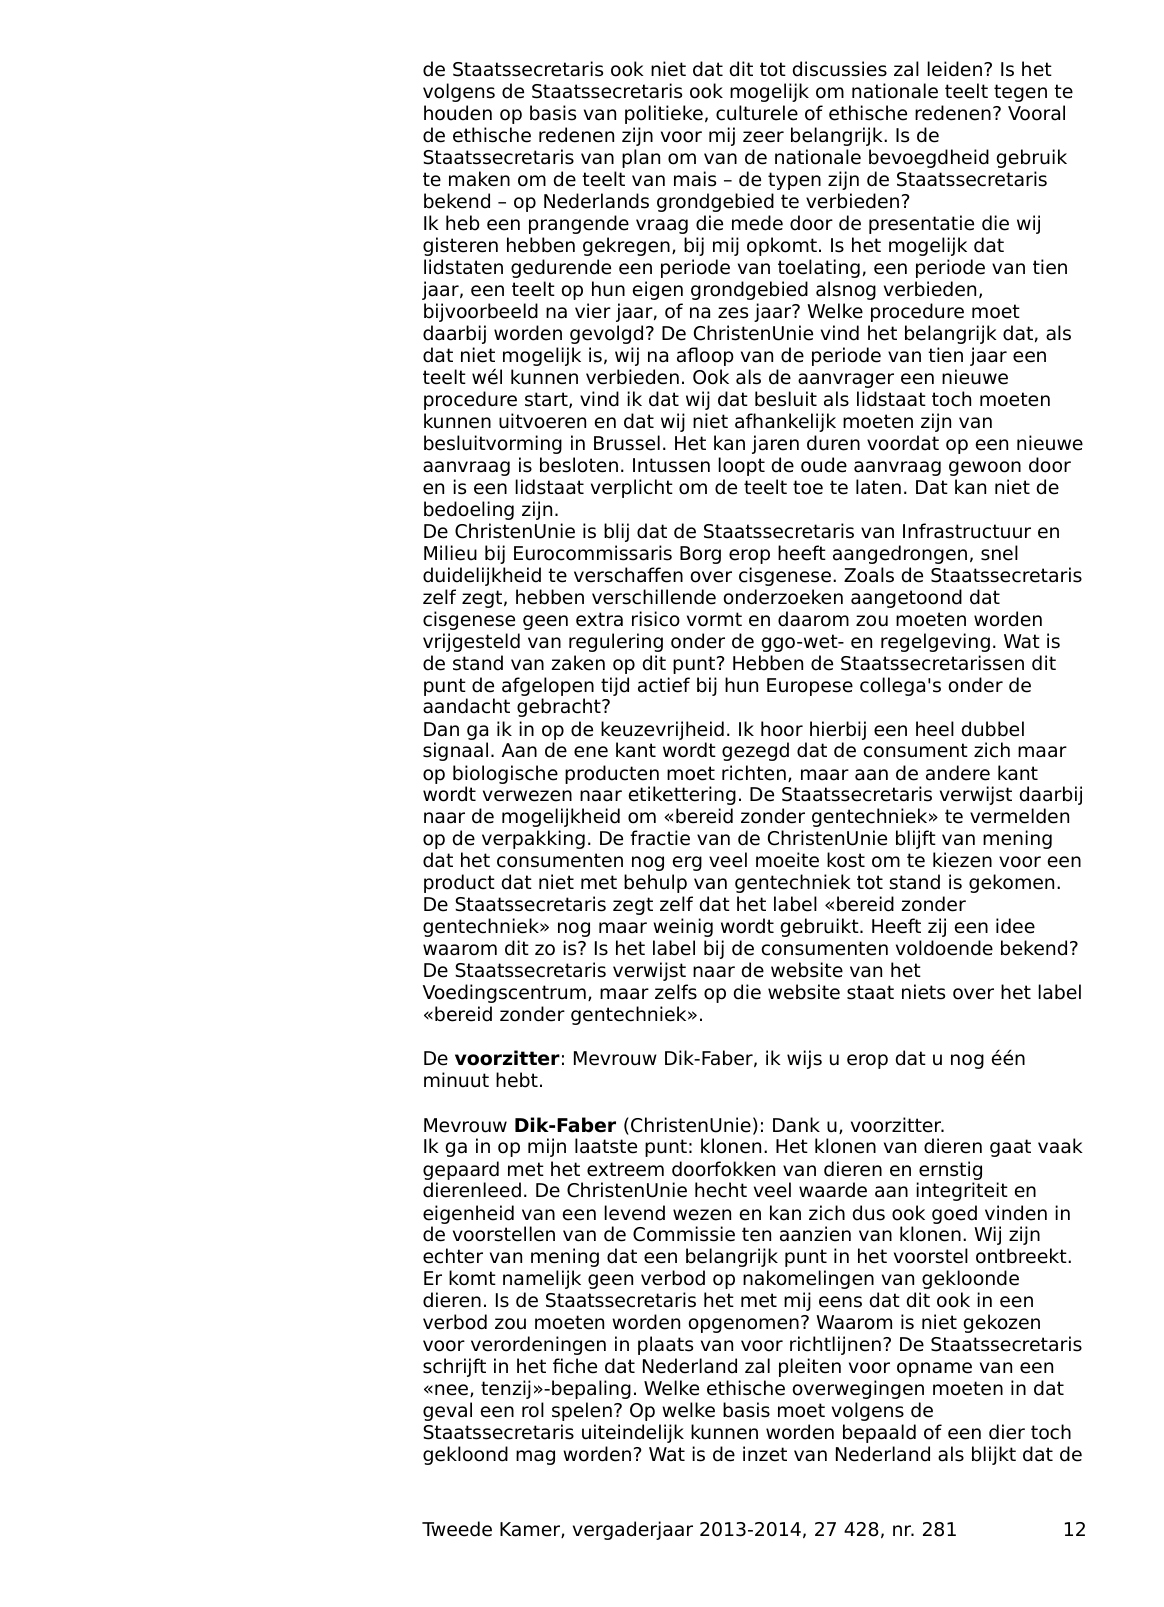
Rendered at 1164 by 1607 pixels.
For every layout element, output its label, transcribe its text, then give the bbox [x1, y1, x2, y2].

text De voorzitter: Mevrouw Dik-Faber, ik wijs u erop dat u nog één minuut hebt. [422, 1048, 1087, 1092]
text Mevrouw Dik-Faber (ChristenUnie): Dank u, voorzitter. [422, 1114, 1087, 1136]
text De ChristenUnie is blij dat de Staatssecretaris van Infrastructuur en Milieu bij Eurocommissaris Borg erop heeft aangedrongen, snel duidelijkheid te verschaffen over cisgenese. Zoals de Staatssecretaris zelf zegt, hebben verschillende onderzoeken aangetoond dat cisgenese geen extra risico vormt en daarom zou moeten worden vrijgesteld van regulering onder de ggo-wet- en regelgeving. Wat is de stand van zaken op dit punt? Hebben de Staatssecretarissen dit punt de afgelopen tijd actief bij hun Europese collega's onder de aandacht gebracht? [422, 521, 1087, 718]
text de Staatssecretaris ook niet dat dit tot discussies zal leiden? Is het volgens de Staatssecretaris ook mogelijk om nationale teelt tegen te houden op basis van politieke, culturele of ethische redenen? Vooral de ethische redenen zijn voor mij zeer belangrijk. Is de Staatssecretaris van plan om van de nationale bevoegdheid gebruik te maken om de teelt van mais – de typen zijn de Staatssecretaris bekend – op Nederlands grondgebied te verbieden? [422, 59, 1087, 213]
text Dan ga ik in op de keuzevrijheid. Ik hoor hierbij een heel dubbel signaal. Aan de ene kant wordt gezegd dat de consument zich maar op biologische producten moet richten, maar aan de andere kant wordt verwezen naar etikettering. De Staatssecretaris verwijst daarbij naar de mogelijkheid om «bereid zonder gentechniek» te vermelden op de verpakking. De fractie van de ChristenUnie blijft van mening dat het consumenten nog erg veel moeite kost om te kiezen voor een product dat niet met behulp van gentechniek tot stand is gekomen. De Staatssecretaris zegt zelf dat het label «bereid zonder gentechniek» nog maar weinig wordt gebruikt. Heeft zij een idee waarom dit zo is? Is het label bij de consumenten voldoende bekend? De Staatssecretaris verwijst naar de website van het Voedingscentrum, maar zelfs op die website staat niets over het label «bereid zonder gentechniek». [422, 718, 1087, 1026]
text Ik ga in op mijn laatste punt: klonen. Het klonen van dieren gaat vaak gepaard met het extreem doorfokken van dieren en ernstig dierenleed. De ChristenUnie hecht veel waarde aan integriteit en eigenheid van een levend wezen en kan zich dus ook goed vinden in de voorstellen van de Commissie ten aanzien van klonen. Wij zijn echter van mening dat een belangrijk punt in het voorstel ontbreekt. Er komt namelijk geen verbod op nakomelingen van gekloonde dieren. Is de Staatssecretaris het met mij eens dat dit ook in een verbod zou moeten worden opgenomen? Waarom is niet gekozen voor verordeningen in plaats van voor richtlijnen? De Staatssecretaris schrijft in het fiche dat Nederland zal pleiten voor opname van een «nee, tenzij»-bepaling. Welke ethische overwegingen moeten in dat geval een rol spelen? Op welke basis moet volgens de Staatssecretaris uiteindelijk kunnen worden bepaald of een dier toch gekloond mag worden? Wat is de inzet van Nederland als blijkt dat de [422, 1136, 1087, 1466]
text Ik heb een prangende vraag die mede door de presentatie die wij gisteren hebben gekregen, bij mij opkomt. Is het mogelijk dat lidstaten gedurende een periode van toelating, een periode van tien jaar, een teelt op hun eigen grondgebied alsnog verbieden, bijvoorbeeld na vier jaar, of na zes jaar? Welke procedure moet daarbij worden gevolgd? De ChristenUnie vind het belangrijk dat, als dat niet mogelijk is, wij na afloop van de periode van tien jaar een teelt wél kunnen verbieden. Ook als de aanvrager een nieuwe procedure start, vind ik dat wij dat besluit als lidstaat toch moeten kunnen uitvoeren en dat wij niet afhankelijk moeten zijn van besluitvorming in Brussel. Het kan jaren duren voordat op een nieuwe aanvraag is besloten. Intussen loopt de oude aanvraag gewoon door en is een lidstaat verplicht om de teelt toe te laten. Dat kan niet de bedoeling zijn. [422, 213, 1087, 521]
